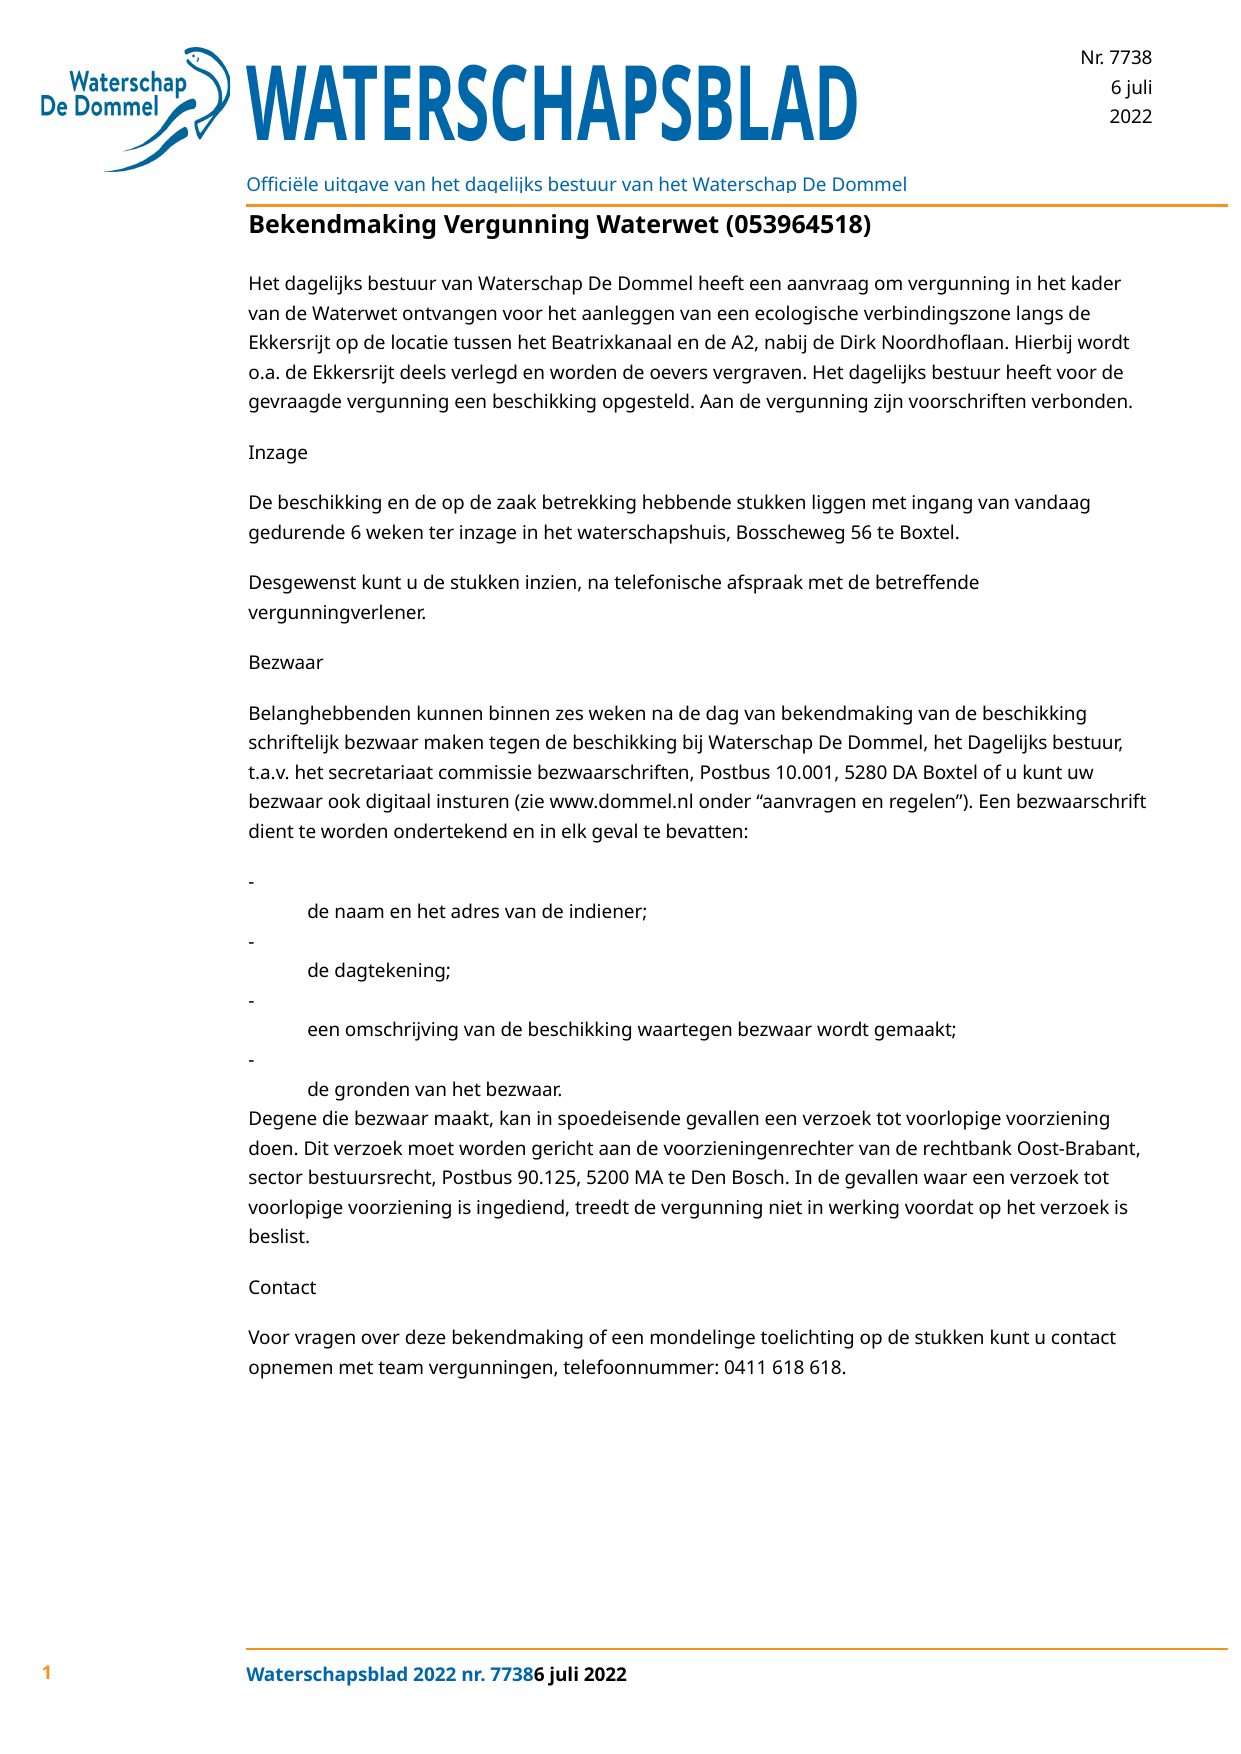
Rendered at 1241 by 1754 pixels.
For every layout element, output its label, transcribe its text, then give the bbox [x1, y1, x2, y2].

text Desgewenst kunt u de stukken inzien, na telefonische afspraak met de betreffende vergunningverlener. [248, 569, 1152, 625]
text De beschikking en de op de zaak betrekking hebbende stukken liggen met ingang van vandaag gedurende 6 weken ter inzage in het waterschapshuis, Bosscheweg 56 te Boxtel. [248, 489, 1152, 545]
picture [45, 99, 51, 111]
text Voor vragen over deze bekendmaking of een mondelinge toelichting op de stukken kunt u contact opnemen met team vergunningen, telefoonnummer: 0411 618 618. [248, 1324, 1152, 1380]
list de naam en het adres van de indiener; [248, 898, 1152, 924]
text Belanghebbenden kunnen binnen zes weken na de dag van bekendmaking van de beschikking schriftelijk bezwaar maken tegen de beschikking bij Waterschap De Dommel, het Dagelijks bestuur, t.a.v. het secretariaat commissie bezwaarschriften, Postbus 10.001, 5280 DA Boxtel of u kunt uw bezwaar ook digitaal insturen (zie www.dommel.nl onder “aanvragen en regelen”). Een bezwaarschrift dient te worden ondertekend en in elk geval te bevatten: [248, 700, 1152, 844]
text Contact [248, 1274, 1152, 1300]
text Bekendmaking Vergunning Waterwet (053964518) [248, 207, 1152, 241]
text Bezwaar [248, 649, 1152, 675]
picture [41, 47, 231, 172]
text Degene die bezwaar maakt, kan in spoedeisende gevallen een verzoek tot voorlopige voorziening doen. Dit verzoek moet worden gericht aan de voorzieningenrechter van de rechtbank Oost-Brabant, sector bestuursrecht, Postbus 90.125, 5200 MA te Den Bosch. In de gevallen waar een verzoek tot voorlopige voorziening is ingediend, treedt de vergunning niet in werking voordat op het verzoek is beslist. [248, 1105, 1152, 1249]
picture [198, 118, 210, 131]
list de dagtekening; [248, 957, 1152, 983]
list de gronden van het bezwaar. [248, 1076, 1152, 1101]
picture [204, 47, 231, 76]
text Inzage [248, 439, 1152, 465]
list een omschrijving van de beschikking waartegen bezwaar wordt gemaakt; [248, 1017, 1152, 1042]
text Het dagelijks bestuur van Waterschap De Dommel heeft een aanvraag om vergunning in het kader van de Waterwet ontvangen voor het aanleggen van een ecologische verbindingszone langs de Ekkersrijt op de locatie tussen het Beatrixkanaal en de A2, nabij de Dirk Noordhoflaan. Hierbij wordt o.a. de Ekkersrijt deels verlegd en worden de oevers vergraven. Het dagelijks bestuur heeft voor de gevraagde vergunning een beschikking opgesteld. Aan de vergunning zijn voorschriften verbonden. [248, 270, 1152, 414]
